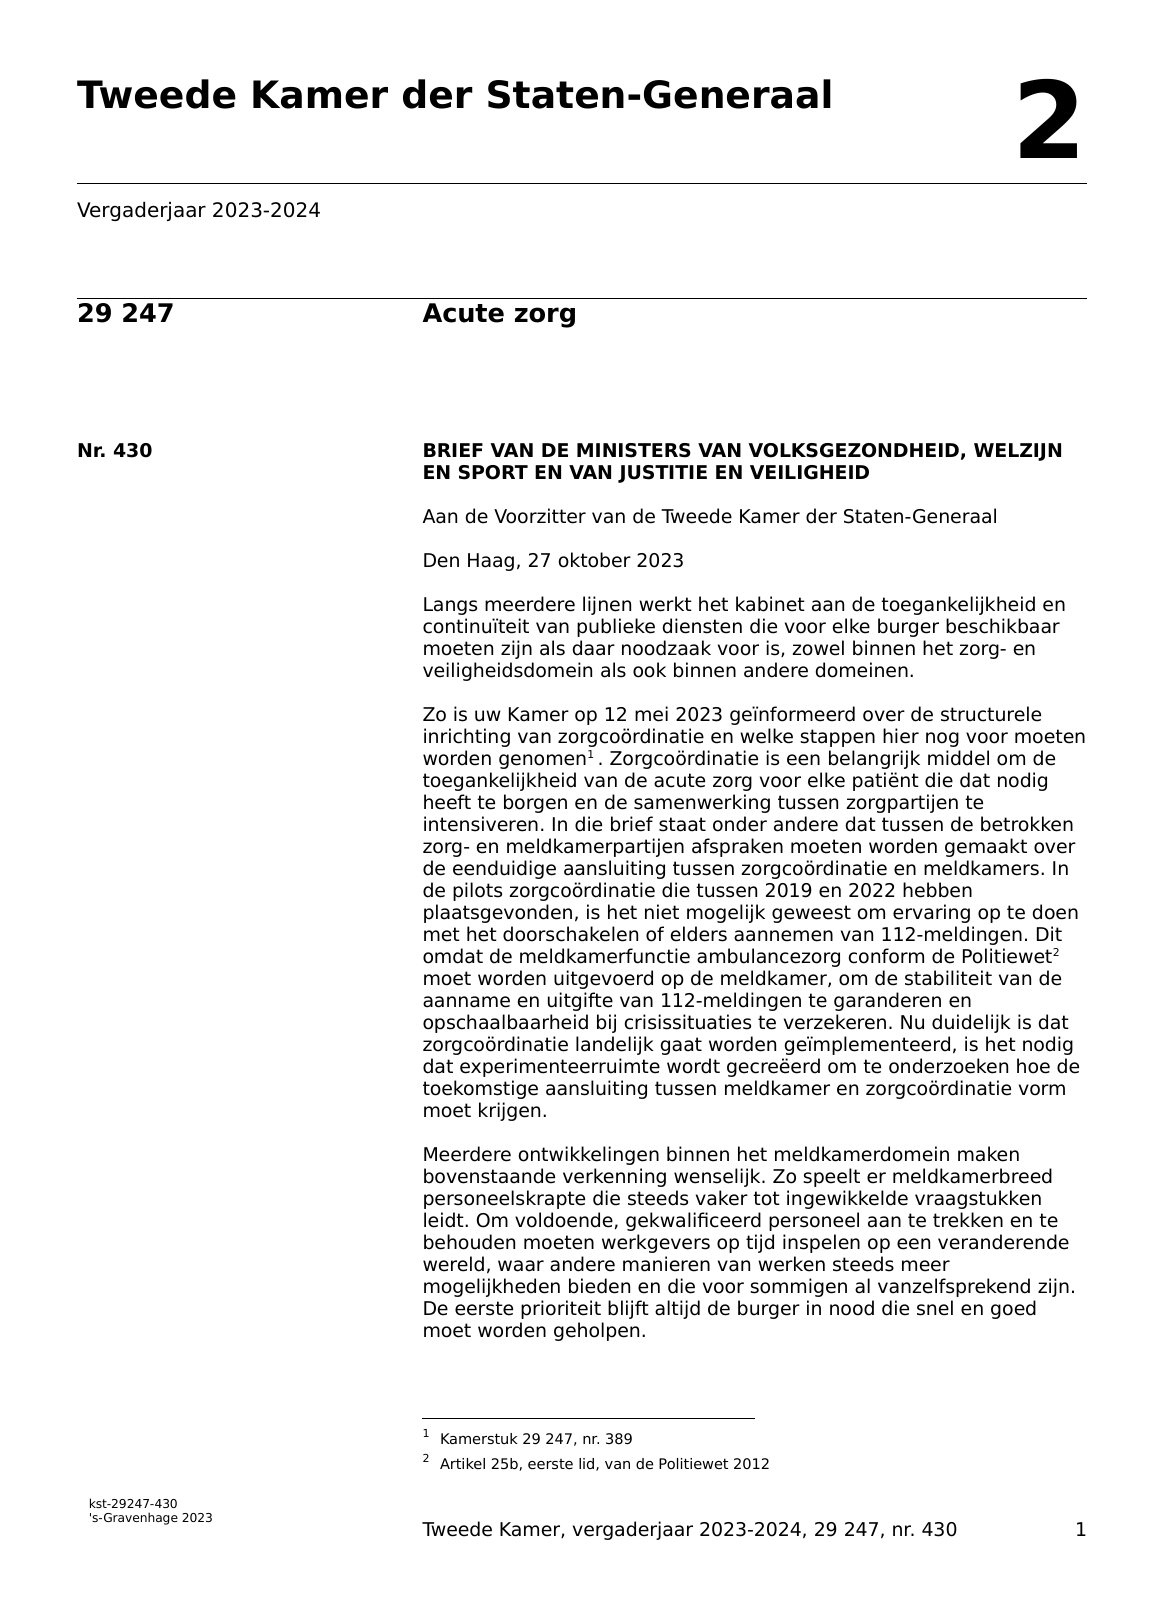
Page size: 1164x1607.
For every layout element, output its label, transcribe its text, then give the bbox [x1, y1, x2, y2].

text 's-Gravenhage 2023 [88, 1511, 323, 1525]
text Den Haag, 27 oktober 2023 [422, 550, 1087, 572]
text Kamerstuk 29 247, nr. 389 [422, 1427, 1087, 1449]
subtitle Nr. 430 BRIEF VAN DE MINISTERS VAN VOLKSGEZONDHEID, WELZIJN EN SPORT EN VAN JUSTITIE EN VEILIGHEID [77, 440, 1087, 484]
text Meerdere ontwikkelingen binnen het meldkamerdomein maken bovenstaande verkenning wenselijk. Zo speelt er meldkamerbreed personeelskrapte die steeds vaker tot ingewikkelde vraagstukken leidt. Om voldoende, gekwalificeerd personeel aan te trekken en te behouden moeten werkgevers op tijd inspelen op een veranderende wereld, waar andere manieren van werken steeds meer mogelijkheden bieden en die voor sommigen al vanzelfsprekend zijn. De eerste prioriteit blijft altijd de burger in nood die snel en goed moet worden geholpen. [422, 1144, 1087, 1342]
text Artikel 25b, eerste lid, van de Politiewet 2012 [422, 1452, 1087, 1474]
text Zo is uw Kamer op 12 mei 2023 geïnformeerd over de structurele inrichting van zorgcoördinatie en welke stappen hier nog voor moeten worden genomen. Zorgcoördinatie is een belangrijk middel om de toegankelijkheid van de acute zorg voor elke patiënt die dat nodig heeft te borgen en de samenwerking tussen zorgpartijen te intensiveren. In die brief staat onder andere dat tussen de betrokken zorg- en meldkamerpartijen afspraken moeten worden gemaakt over de eenduidige aansluiting tussen zorgcoördinatie en meldkamers. In de pilots zorgcoördinatie die tussen 2019 en 2022 hebben plaatsgevonden, is het niet mogelijk geweest om ervaring op te doen met het doorschakelen of elders aannemen van 112-meldingen. Dit omdat de meldkamerfunctie ambulancezorg conform de Politiewet moet worden uitgevoerd op de meldkamer, om de stabiliteit van de aanname en uitgifte van 112-meldingen te garanderen en opschaalbaarheid bij crisissituaties te verzekeren. Nu duidelijk is dat zorgcoördinatie landelijk gaat worden geïmplementeerd, is het nodig dat experimenteerruimte wordt gecreëerd om te onderzoeken hoe de toekomstige aansluiting tussen meldkamer en zorgcoördinatie vorm moet krijgen. [422, 704, 1087, 1122]
table_cell Vergaderjaar 2023-2024 [77, 184, 1087, 298]
table_header 2 [886, 59, 1087, 183]
text kst-29247-430 [88, 1497, 323, 1511]
text Aan de Voorzitter van de Tweede Kamer der Staten-Generaal [422, 506, 1087, 528]
subtitle 29 247 Acute zorg [77, 299, 1087, 329]
table_header Tweede Kamer der Staten-Generaal [77, 59, 886, 183]
text Langs meerdere lijnen werkt het kabinet aan de toegankelijkheid en continuïteit van publieke diensten die voor elke burger beschikbaar moeten zijn als daar noodzaak voor is, zowel binnen het zorg- en veiligheidsdomein als ook binnen andere domeinen. [422, 594, 1087, 682]
